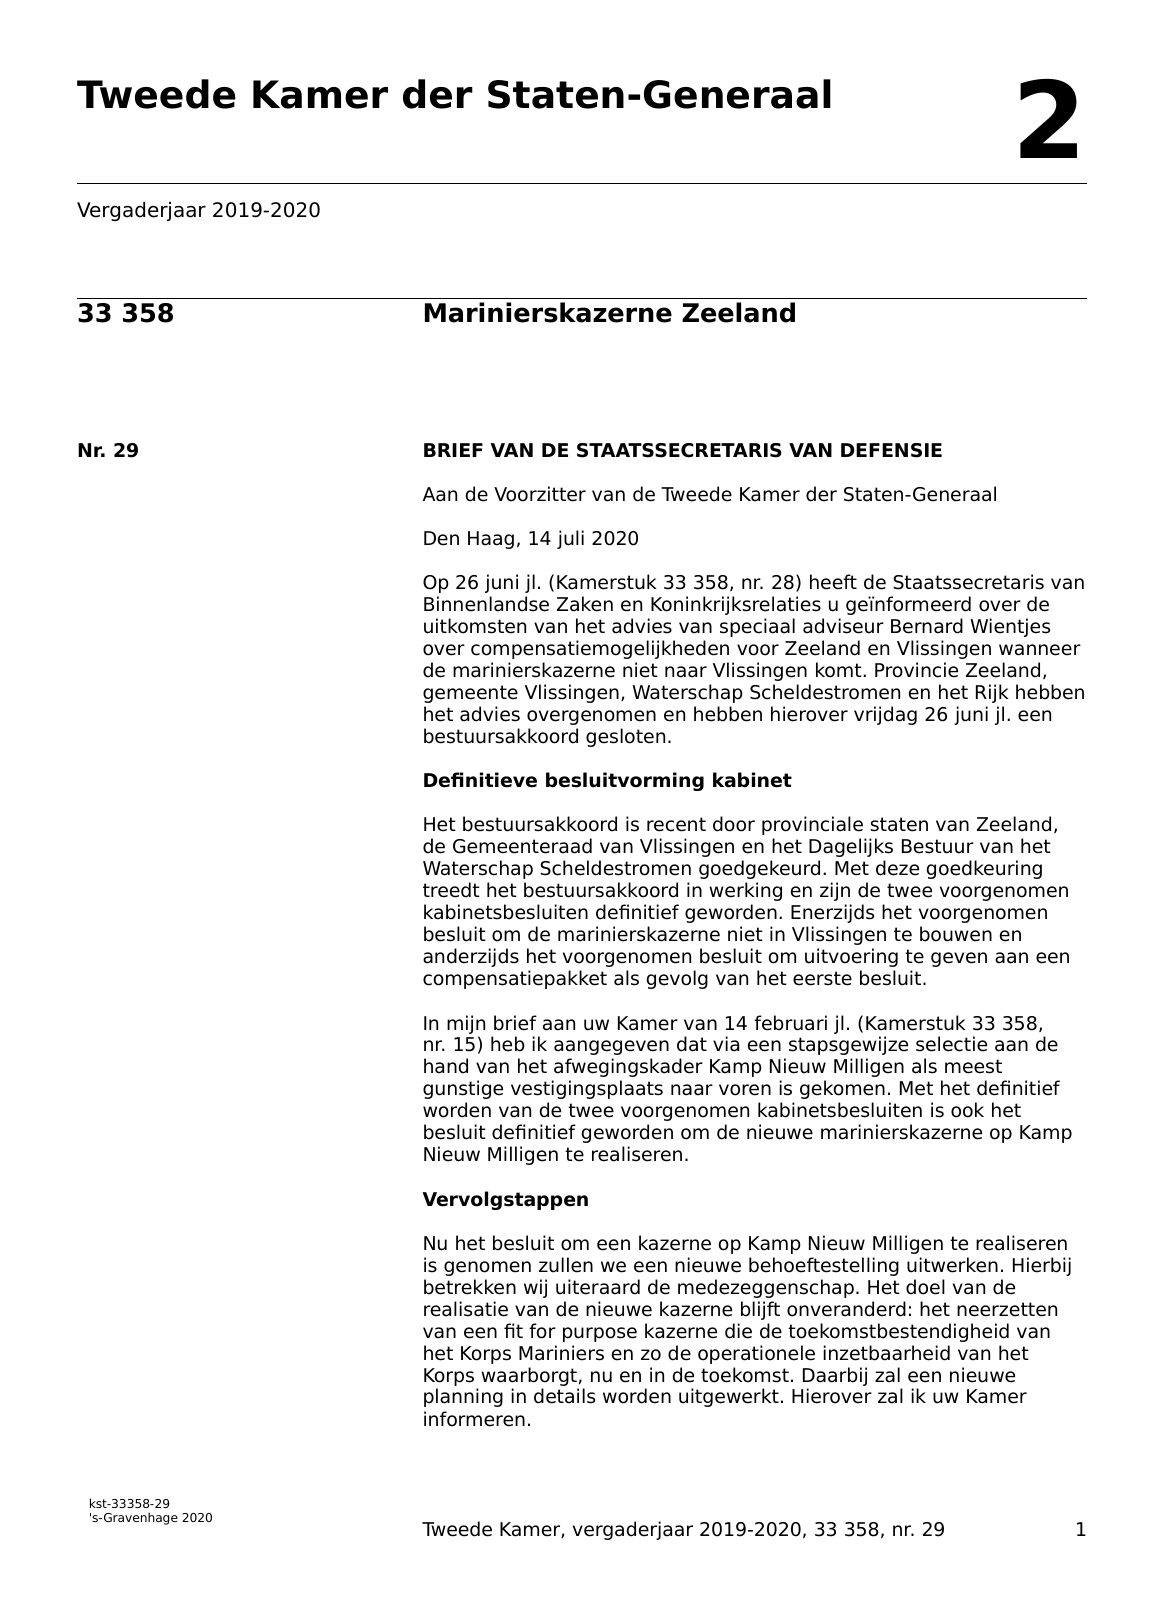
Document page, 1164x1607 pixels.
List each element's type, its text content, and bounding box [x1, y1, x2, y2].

text 's-Gravenhage 2020 [88, 1511, 323, 1525]
text Den Haag, 14 juli 2020 [422, 528, 1087, 550]
subtitle Vervolgstappen [422, 1188, 1087, 1210]
text Het bestuursakkoord is recent door provinciale staten van Zeeland, de Gemeenteraad van Vlissingen en het Dagelijks Bestuur van het Waterschap Scheldestromen goedgekeurd. Met deze goedkeuring treedt het bestuursakkoord in werking en zijn de twee voorgenomen kabinetsbesluiten definitief geworden. Enerzijds het voorgenomen besluit om de marinierskazerne niet in Vlissingen te bouwen en anderzijds het voorgenomen besluit om uitvoering te geven aan een compensatiepakket als gevolg van het eerste besluit. [422, 814, 1087, 990]
subtitle Nr. 29 BRIEF VAN DE STAATSSECRETARIS VAN DEFENSIE [77, 440, 1087, 462]
text In mijn brief aan uw Kamer van 14 februari jl. (Kamerstuk 33 358, nr. 15) heb ik aangegeven dat via een stapsgewijze selectie aan de hand van het afwegingskader Kamp Nieuw Milligen als meest gunstige vestigingsplaats naar voren is gekomen. Met het definitief worden van de twee voorgenomen kabinetsbesluiten is ook het besluit definitief geworden om de nieuwe marinierskazerne op Kamp Nieuw Milligen te realiseren. [422, 1012, 1087, 1166]
subtitle 33 358 Marinierskazerne Zeeland [77, 299, 1087, 329]
table_header Tweede Kamer der Staten-Generaal [77, 59, 886, 183]
text kst-33358-29 [88, 1497, 323, 1511]
table_header 2 [886, 59, 1087, 183]
text Nu het besluit om een kazerne op Kamp Nieuw Milligen te realiseren is genomen zullen we een nieuwe behoeftestelling uitwerken. Hierbij betrekken wij uiteraard de medezeggenschap. Het doel van de realisatie van de nieuwe kazerne blijft onveranderd: het neerzetten van een fit for purpose kazerne die de toekomstbestendigheid van het Korps Mariniers en zo de operationele inzetbaarheid van het Korps waarborgt, nu en in de toekomst. Daarbij zal een nieuwe planning in details worden uitgewerkt. Hierover zal ik uw Kamer informeren. [422, 1233, 1087, 1430]
subtitle Definitieve besluitvorming kabinet [422, 770, 1087, 792]
table_cell Vergaderjaar 2019-2020 [77, 184, 1087, 298]
text Aan de Voorzitter van de Tweede Kamer der Staten-Generaal [422, 484, 1087, 506]
text Op 26 juni jl. (Kamerstuk 33 358, nr. 28) heeft de Staatssecretaris van Binnenlandse Zaken en Koninkrijksrelaties u geïnformeerd over de uitkomsten van het advies van speciaal adviseur Bernard Wientjes over compensatiemogelijkheden voor Zeeland en Vlissingen wanneer de marinierskazerne niet naar Vlissingen komt. Provincie Zeeland, gemeente Vlissingen, Waterschap Scheldestromen en het Rijk hebben het advies overgenomen en hebben hierover vrijdag 26 juni jl. een bestuursakkoord gesloten. [422, 572, 1087, 748]
